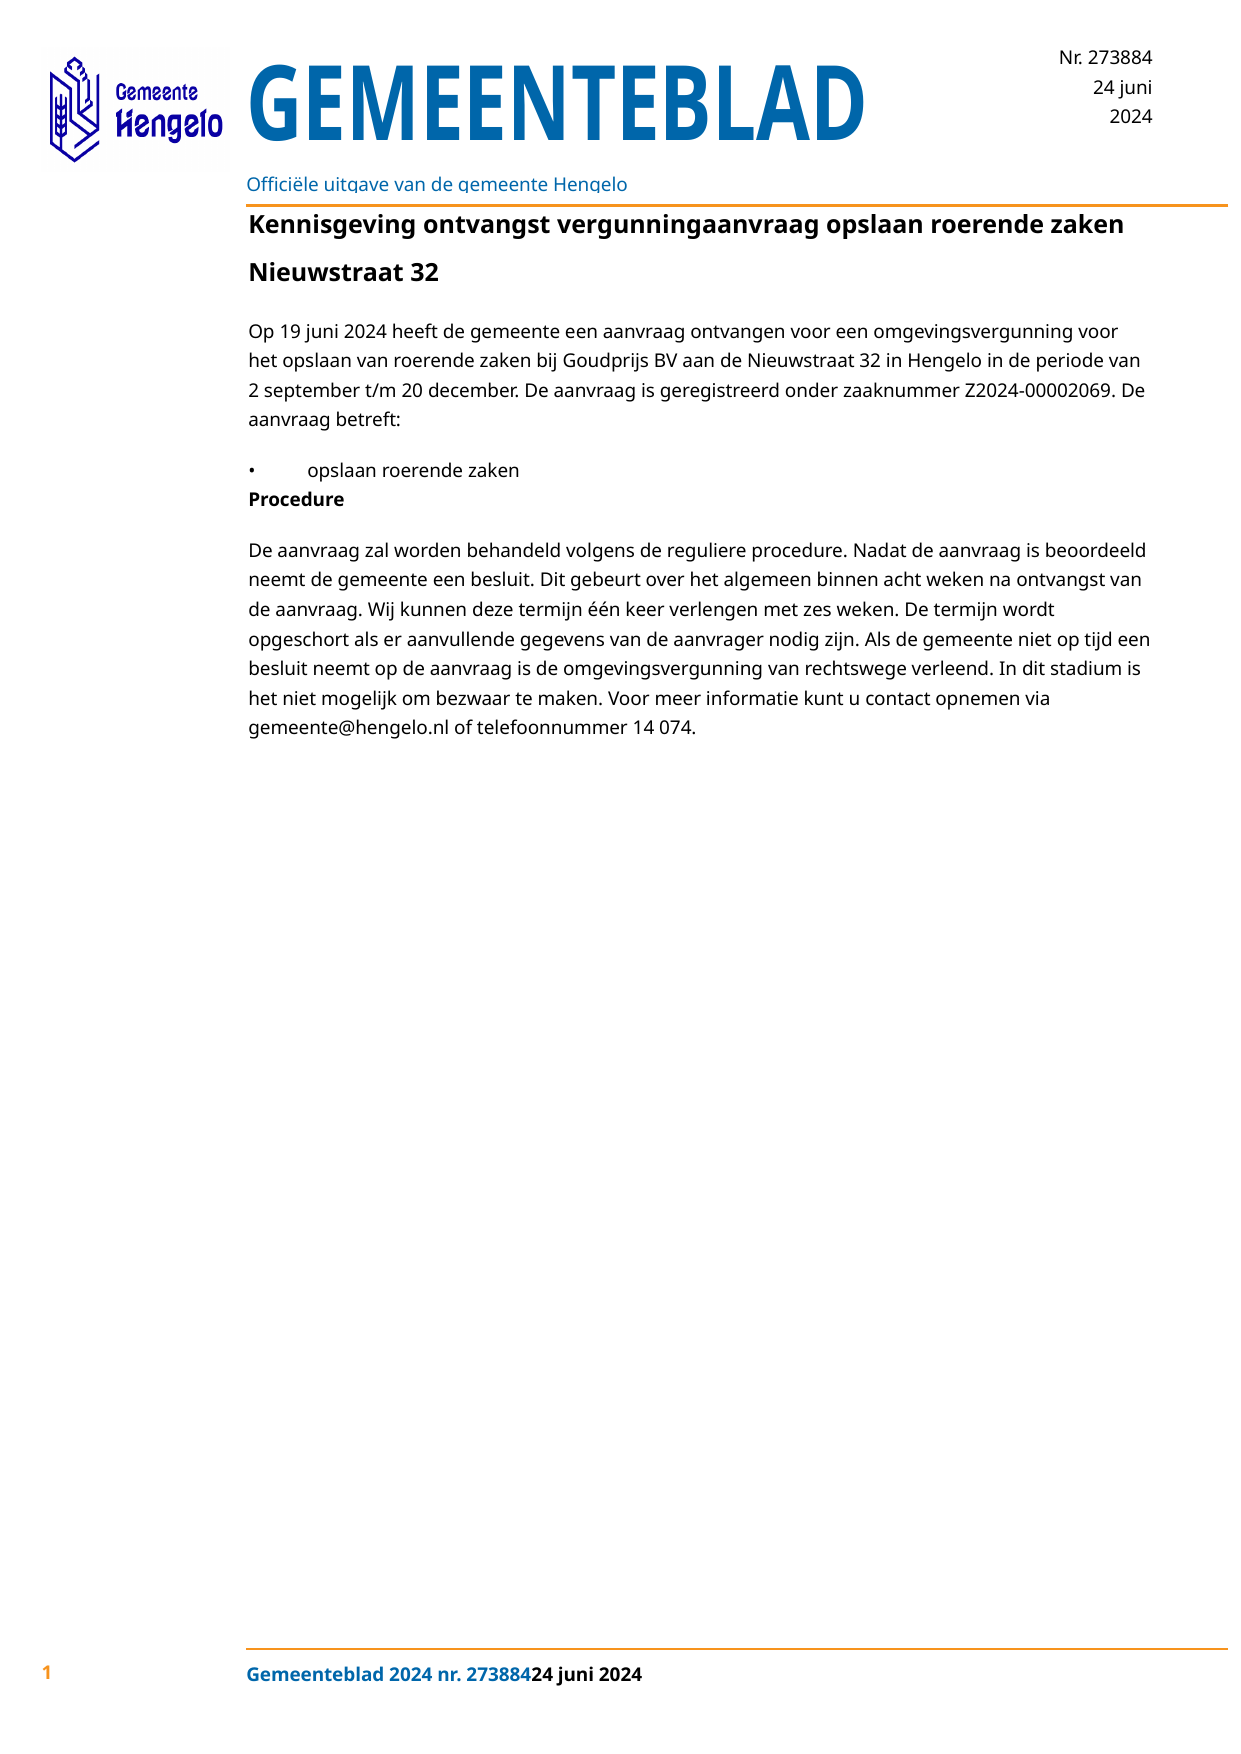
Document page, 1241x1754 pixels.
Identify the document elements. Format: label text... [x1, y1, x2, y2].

text Op 19 juni 2024 heeft de gemeente een aanvraag ontvangen voor een omgevingsvergunning voor het opslaan van roerende zaken bij Goudprijs BV aan de Nieuwstraat 32 in Hengelo in de periode van 2 september t/m 20 december. De aanvraag is geregistreerd onder zaaknummer Z2024-00002069. De aanvraag betreft: [248, 318, 1152, 432]
list opslaan roerende zaken [248, 457, 1152, 483]
text De aanvraag zal worden behandeld volgens de reguliere procedure. Nadat de aanvraag is beoordeeld neemt de gemeente een besluit. Dit gebeurt over het algemeen binnen acht weken na ontvangst van de aanvraag. Wij kunnen deze termijn één keer verlengen met zes weken. De termijn wordt opgeschort als er aanvullende gegevens van de aanvrager nodig zijn. Als de gemeente niet op tijd een besluit neemt op de aanvraag is de omgevingsvergunning van rechtswege verleend. In dit stadium is het niet mogelijk om bezwaar te maken. Voor meer informatie kunt u contact opnemen via gemeente@hengelo.nl of telefoonnummer 14 074. [248, 537, 1152, 740]
text Kennisgeving ontvangst vergunningaanvraag opslaan roerende zaken Nieuwstraat 32 [248, 207, 1152, 288]
picture [41, 47, 231, 172]
text Procedure [248, 487, 1152, 512]
